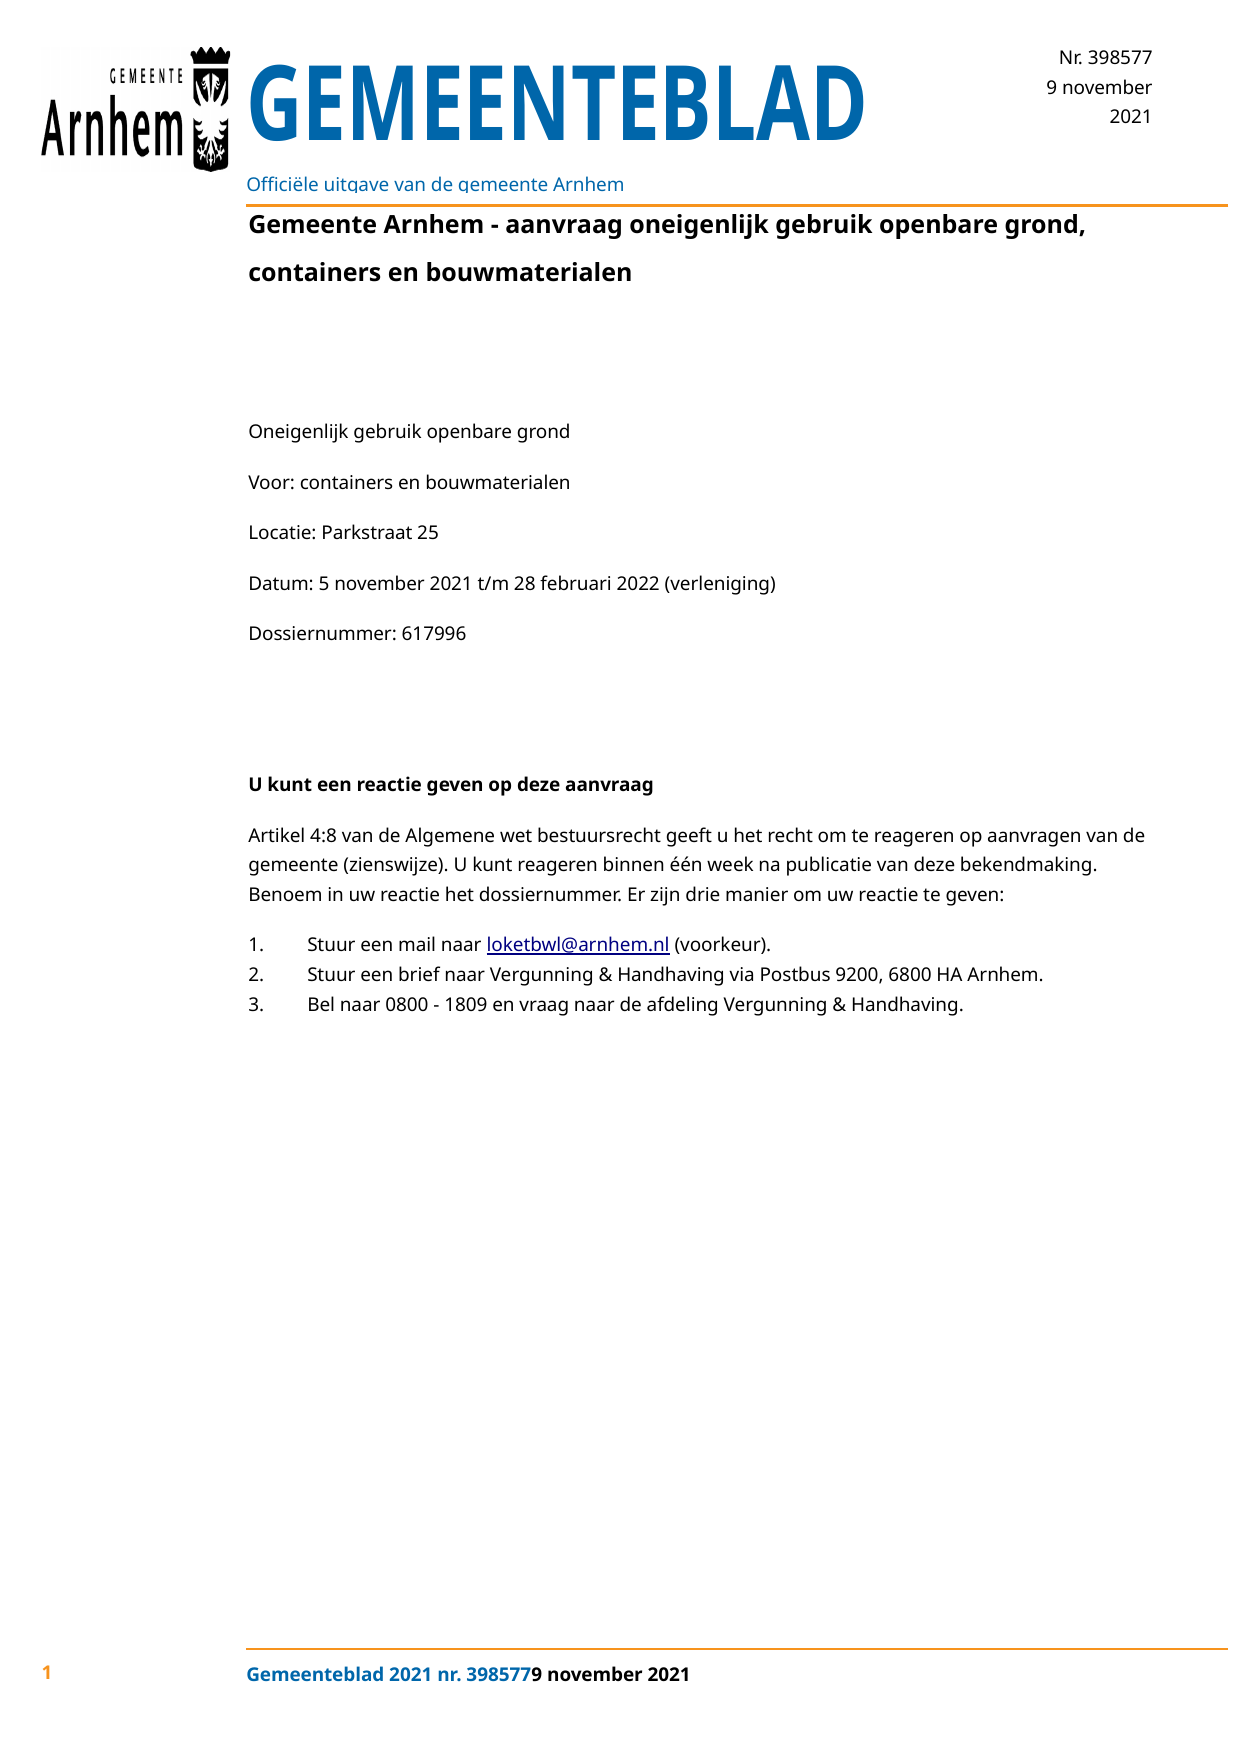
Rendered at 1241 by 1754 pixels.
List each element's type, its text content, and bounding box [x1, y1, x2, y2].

list Bel naar 0800 - 1809 en vraag naar de afdeling Vergunning & Handhaving. [248, 991, 1152, 1017]
text Datum: 5 november 2021 t/m 28 februari 2022 (verleniging) [248, 570, 1152, 596]
text Voor: containers en bouwmaterialen [248, 469, 1152, 495]
list Stuur een brief naar Vergunning & Handhaving via Postbus 9200, 6800 HA Arnhem. [248, 961, 1152, 987]
picture [41, 47, 231, 172]
text Artikel 4:8 van de Algemene wet bestuursrecht geeft u het recht om te reageren op aanvragen van de gemeente (zienswijze). U kunt reageren binnen één week na publicatie van deze bekendmaking. Benoem in uw reactie het dossiernummer. Er zijn drie manier om uw reactie te geven: [248, 822, 1152, 907]
text U kunt een reactie geven op deze aanvraag [248, 772, 1152, 797]
text Dossiernummer: 617996 [248, 620, 1152, 646]
text Oneigenlijk gebruik openbare grond [248, 419, 1152, 444]
text Gemeente Arnhem - aanvraag oneigenlijk gebruik openbare grond, containers en bouwmaterialen [248, 207, 1152, 288]
list Stuur een mail naar loketbwl@arnhem.nl (voorkeur). [248, 932, 1152, 957]
text Locatie: Parkstraat 25 [248, 519, 1152, 545]
